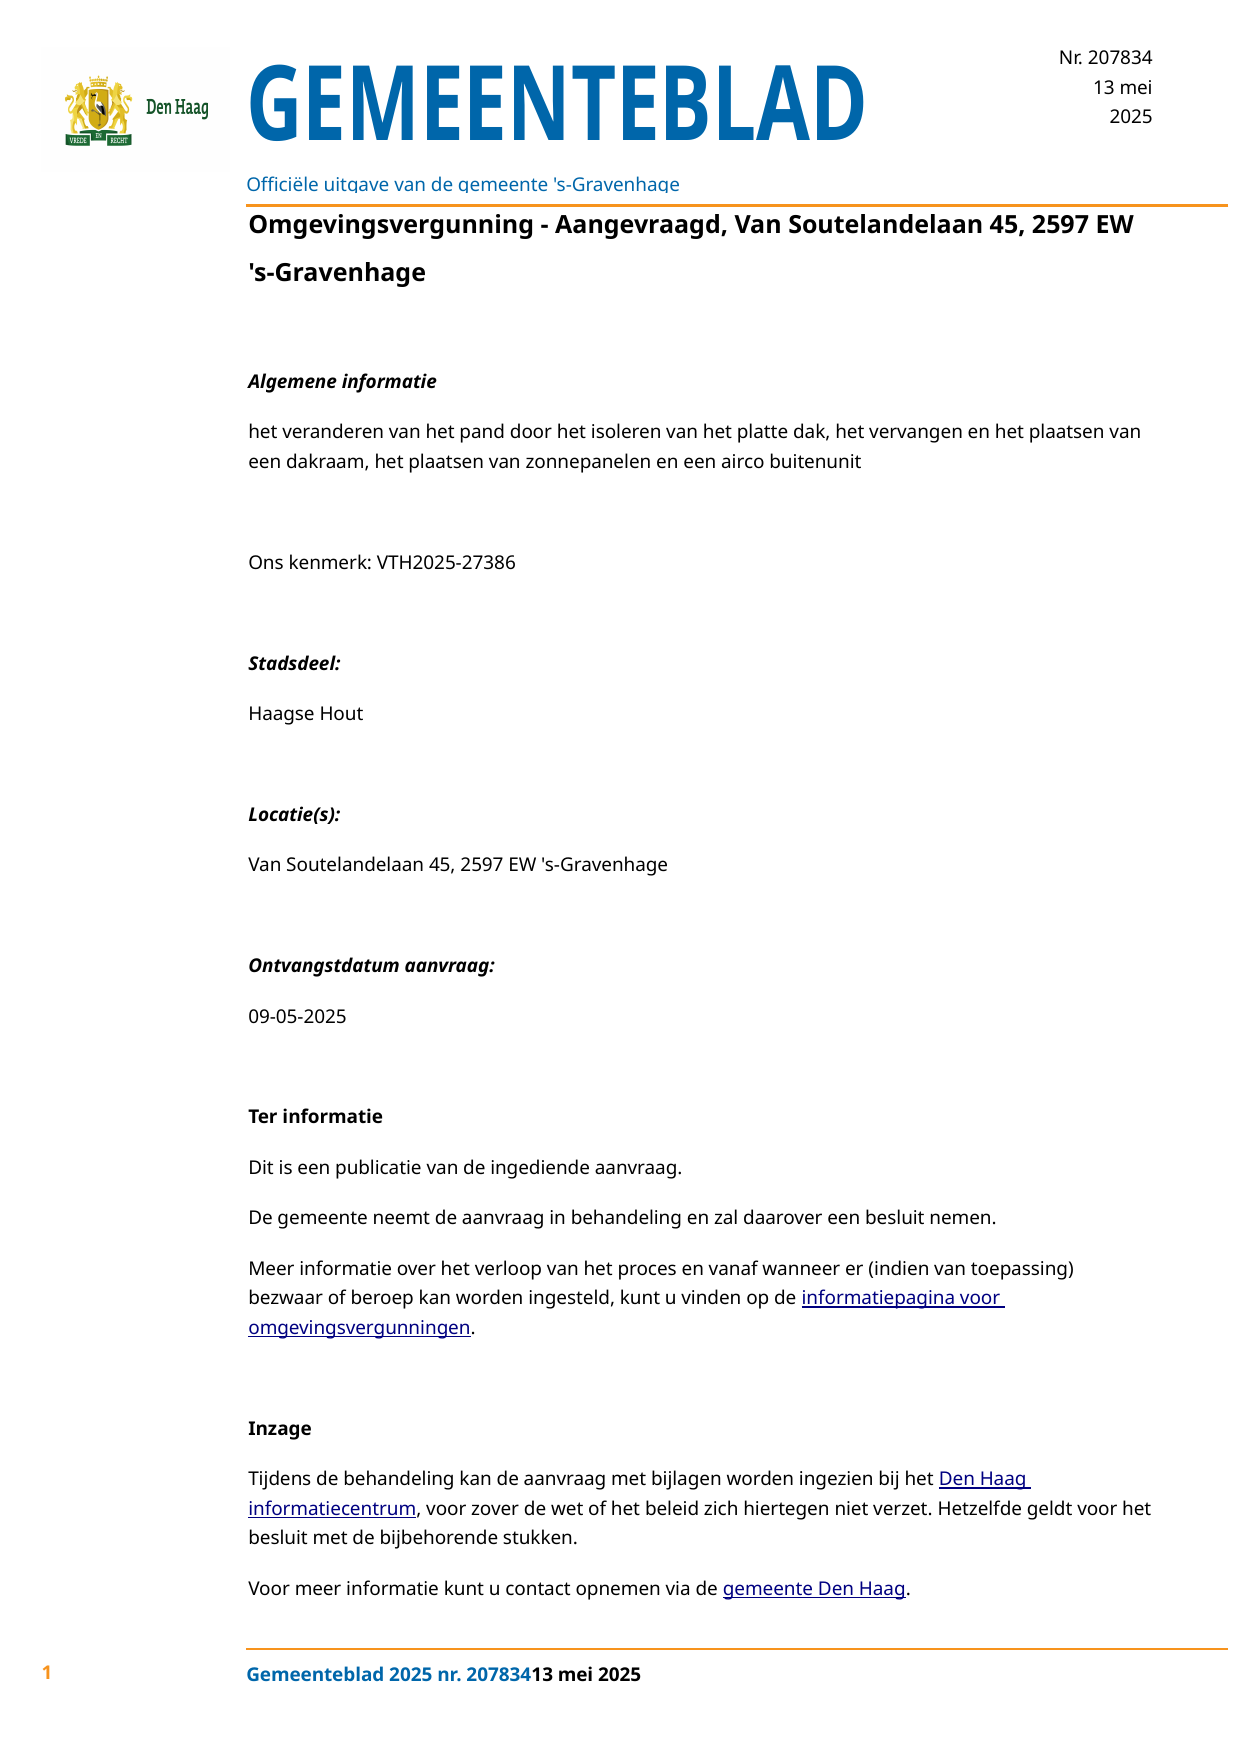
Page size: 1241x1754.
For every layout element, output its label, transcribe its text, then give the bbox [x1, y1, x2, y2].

text Van Soutelandelaan 45, 2597 EW 's-Gravenhage [248, 852, 1152, 877]
text Tijdens de behandeling kan de aanvraag met bijlagen worden ingezien bij het Den Haag informatiecentrum, voor zover de wet of het beleid zich hiertegen niet verzet. Hetzelfde geldt voor het besluit met de bijbehorende stukken. [248, 1465, 1152, 1550]
text Meer informatie over het verloop van het proces en vanaf wanneer er (indien van toepassing) bezwaar of beroep kan worden ingesteld, kunt u vinden op de informatiepagina voor omgevingsvergunningen. [248, 1255, 1152, 1340]
text Stadsdeel: [248, 650, 1152, 676]
picture [41, 47, 231, 172]
text Ons kenmerk: VTH2025-27386 [248, 549, 1152, 575]
text Ter informatie [248, 1104, 1152, 1129]
text 09-05-2025 [248, 1003, 1152, 1029]
text Voor meer informatie kunt u contact opnemen via de gemeente Den Haag. [248, 1575, 1152, 1601]
text Ontvangstdatum aanvraag: [248, 952, 1152, 978]
text Inzage [248, 1415, 1152, 1441]
text het veranderen van het pand door het isoleren van het platte dak, het vervangen en het plaatsen van een dakraam, het plaatsen van zonnepanelen en een airco buitenunit [248, 419, 1152, 474]
text Locatie(s): [248, 801, 1152, 827]
text Omgevingsvergunning - Aangevraagd, Van Soutelandelaan 45, 2597 EW 's-Gravenhage [248, 207, 1152, 288]
text Haagse Hout [248, 700, 1152, 726]
text Algemene informatie [248, 368, 1152, 394]
text Dit is een publicatie van de ingediende aanvraag. [248, 1154, 1152, 1180]
text De gemeente neemt de aanvraag in behandeling en zal daarover een besluit nemen. [248, 1204, 1152, 1230]
